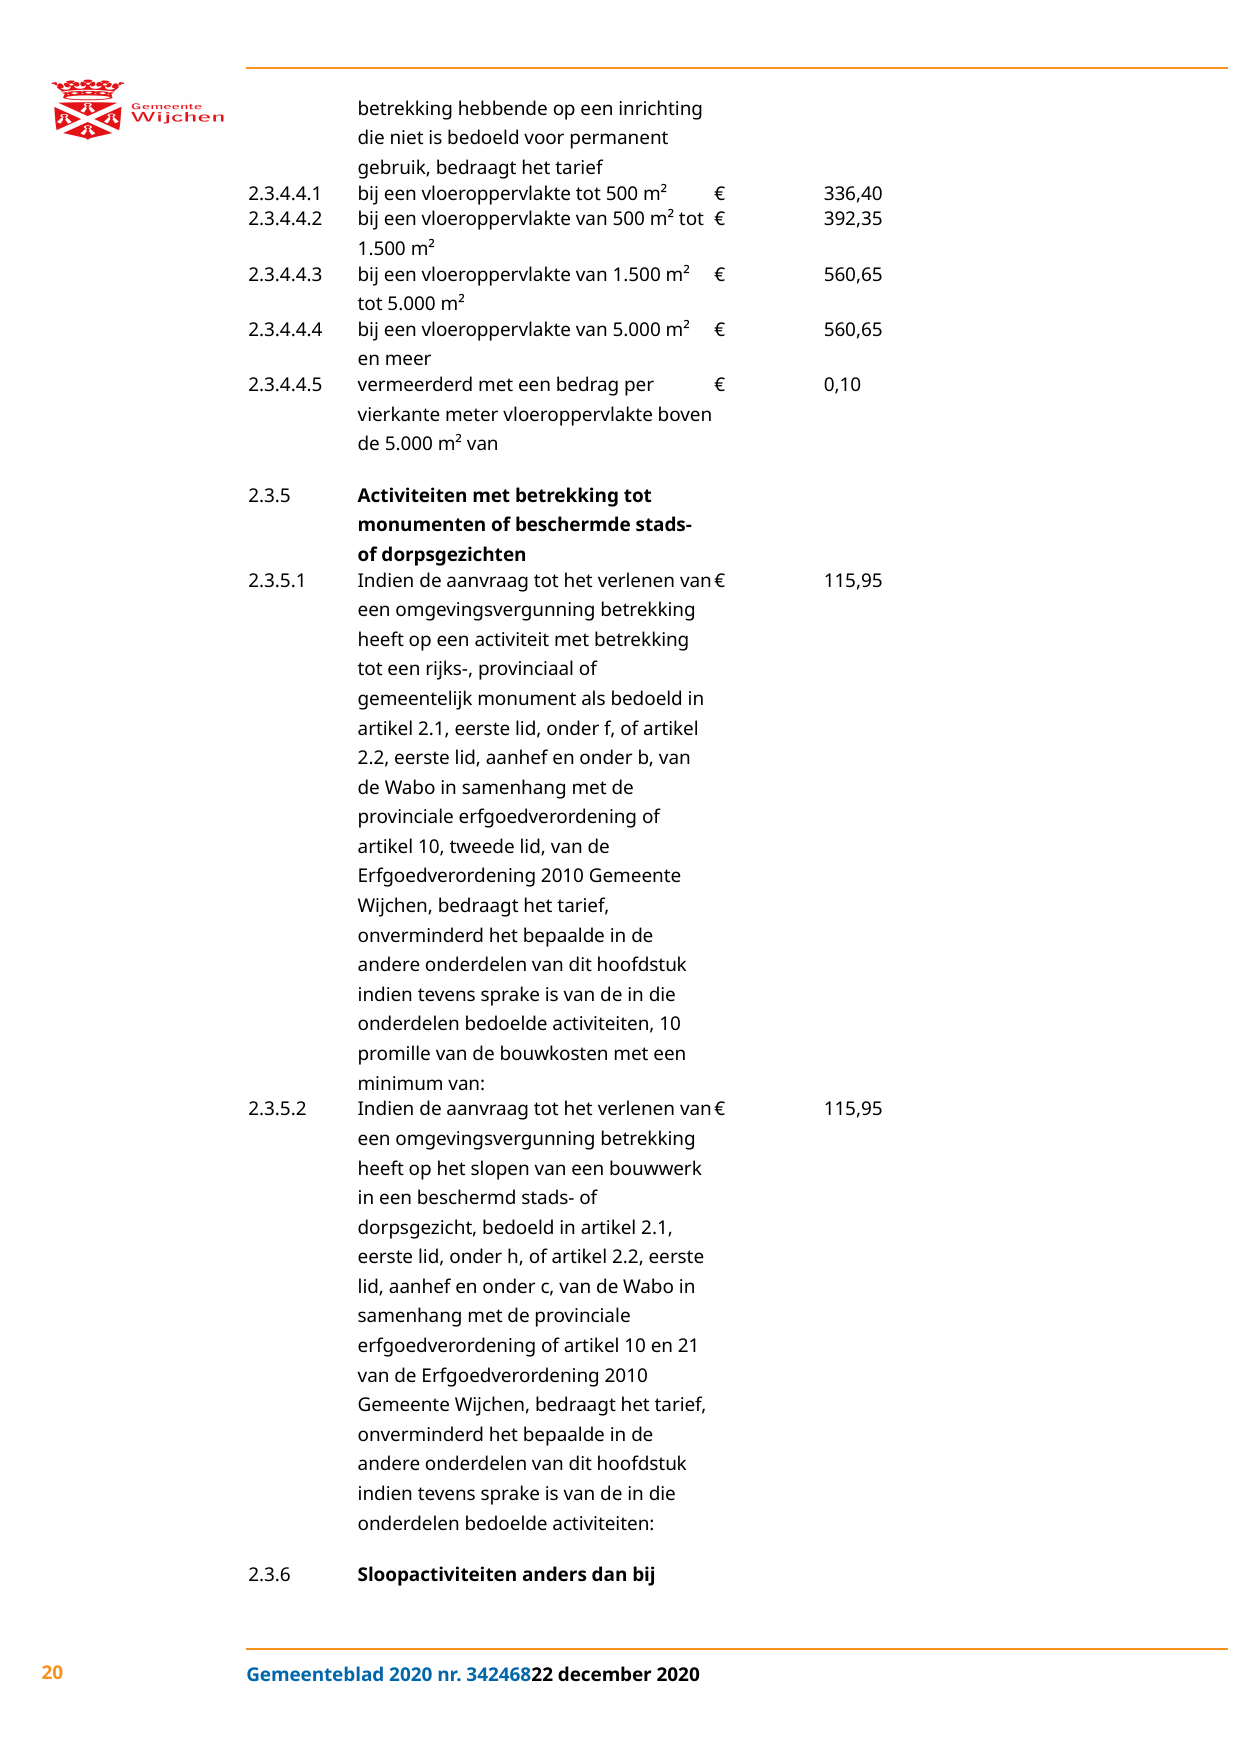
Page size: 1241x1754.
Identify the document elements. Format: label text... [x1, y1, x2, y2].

table_cell 115,95 [824, 1096, 1042, 1535]
table_cell 2.3.4.4.4 [248, 316, 357, 371]
table_cell [824, 1535, 1042, 1561]
table_cell [358, 456, 714, 482]
table_cell 2.3.6 [248, 1561, 357, 1587]
table_cell € [714, 261, 823, 316]
table_cell € [714, 567, 823, 1096]
table_cell Indien de aanvraag tot het verlenen van een omgevingsvergunning betrekking heeft op een activiteit met betrekking tot een rijks-, provinciaal of gemeentelijk monument als bedoeld in artikel 2.1, eerste lid, onder f, of artikel 2.2, eerste lid, aanhef en onder b, van de Wabo in samenhang met de provinciale erfgoedverordening of artikel 10, tweede lid, van de Erfgoedverordening 2010 Gemeente Wijchen, bedraagt het tarief, onverminderd het bepaalde in de andere onderdelen van dit hoofdstuk indien tevens sprake is van de in die onderdelen bedoelde activiteiten, 10 promille van de bouwkosten met een minimum van: [358, 567, 714, 1096]
table_cell 2.3.4.4.3 [248, 261, 357, 316]
table_cell 2.3.5.1 [248, 567, 357, 1096]
table_cell 336,40 [824, 180, 1042, 205]
table_cell Sloopactiviteiten anders dan bij [358, 1561, 714, 1587]
table_cell [248, 456, 357, 482]
table_cell bij een vloeroppervlakte tot 500 m² [358, 180, 714, 205]
table_cell [358, 1535, 714, 1561]
table_cell [714, 482, 1042, 567]
table_cell Indien de aanvraag tot het verlenen van een omgevingsvergunning betrekking heeft op het slopen van een bouwwerk in een beschermd stads- of dorpsgezicht, bedoeld in artikel 2.1, eerste lid, onder h, of artikel 2.2, eerste lid, aanhef en onder c, van de Wabo in samenhang met de provinciale erfgoedverordening of artikel 10 en 21 van de Erfgoedverordening 2010 Gemeente Wijchen, bedraagt het tarief, onverminderd het bepaalde in de andere onderdelen van dit hoofdstuk indien tevens sprake is van de in die onderdelen bedoelde activiteiten: [358, 1096, 714, 1535]
table_cell [714, 95, 1042, 180]
table_cell 0,10 [824, 371, 1042, 456]
table_cell [714, 1561, 1042, 1587]
table_cell bij een vloeroppervlakte van 5.000 m² en meer [358, 316, 714, 371]
table_cell [714, 456, 823, 482]
table_cell [248, 1535, 357, 1561]
table_cell 560,65 [824, 316, 1042, 371]
table_cell 560,65 [824, 261, 1042, 316]
table_cell € [714, 371, 823, 456]
table_cell 2.3.4.4.2 [248, 205, 357, 261]
table_cell vermeerderd met een bedrag per vierkante meter vloeroppervlakte boven de 5.000 m² van [358, 371, 714, 456]
table_cell € [714, 205, 823, 261]
table_cell 115,95 [824, 567, 1042, 1096]
picture [41, 47, 231, 172]
table_cell € [714, 1096, 823, 1535]
table_cell € [714, 180, 823, 205]
table_cell bij een vloeroppervlakte van 500 m² tot 1.500 m² [358, 205, 714, 261]
table_cell € [714, 316, 823, 371]
table_cell Activiteiten met betrekking tot monumenten of beschermde stads- of dorpsgezichten [358, 482, 714, 567]
table_cell [714, 1535, 823, 1561]
table_cell [248, 95, 357, 180]
table_cell bij een vloeroppervlakte van 1.500 m² tot 5.000 m² [358, 261, 714, 316]
table_cell 2.3.4.4.1 [248, 180, 357, 205]
table_cell 2.3.5 [248, 482, 357, 567]
table_cell [824, 456, 1042, 482]
table_cell betrekking hebbende op een inrichting die niet is bedoeld voor permanent gebruik, bedraagt het tarief [358, 95, 714, 180]
table_cell 2.3.4.4.5 [248, 371, 357, 456]
table_cell 2.3.5.2 [248, 1096, 357, 1535]
table_cell 392,35 [824, 205, 1042, 261]
